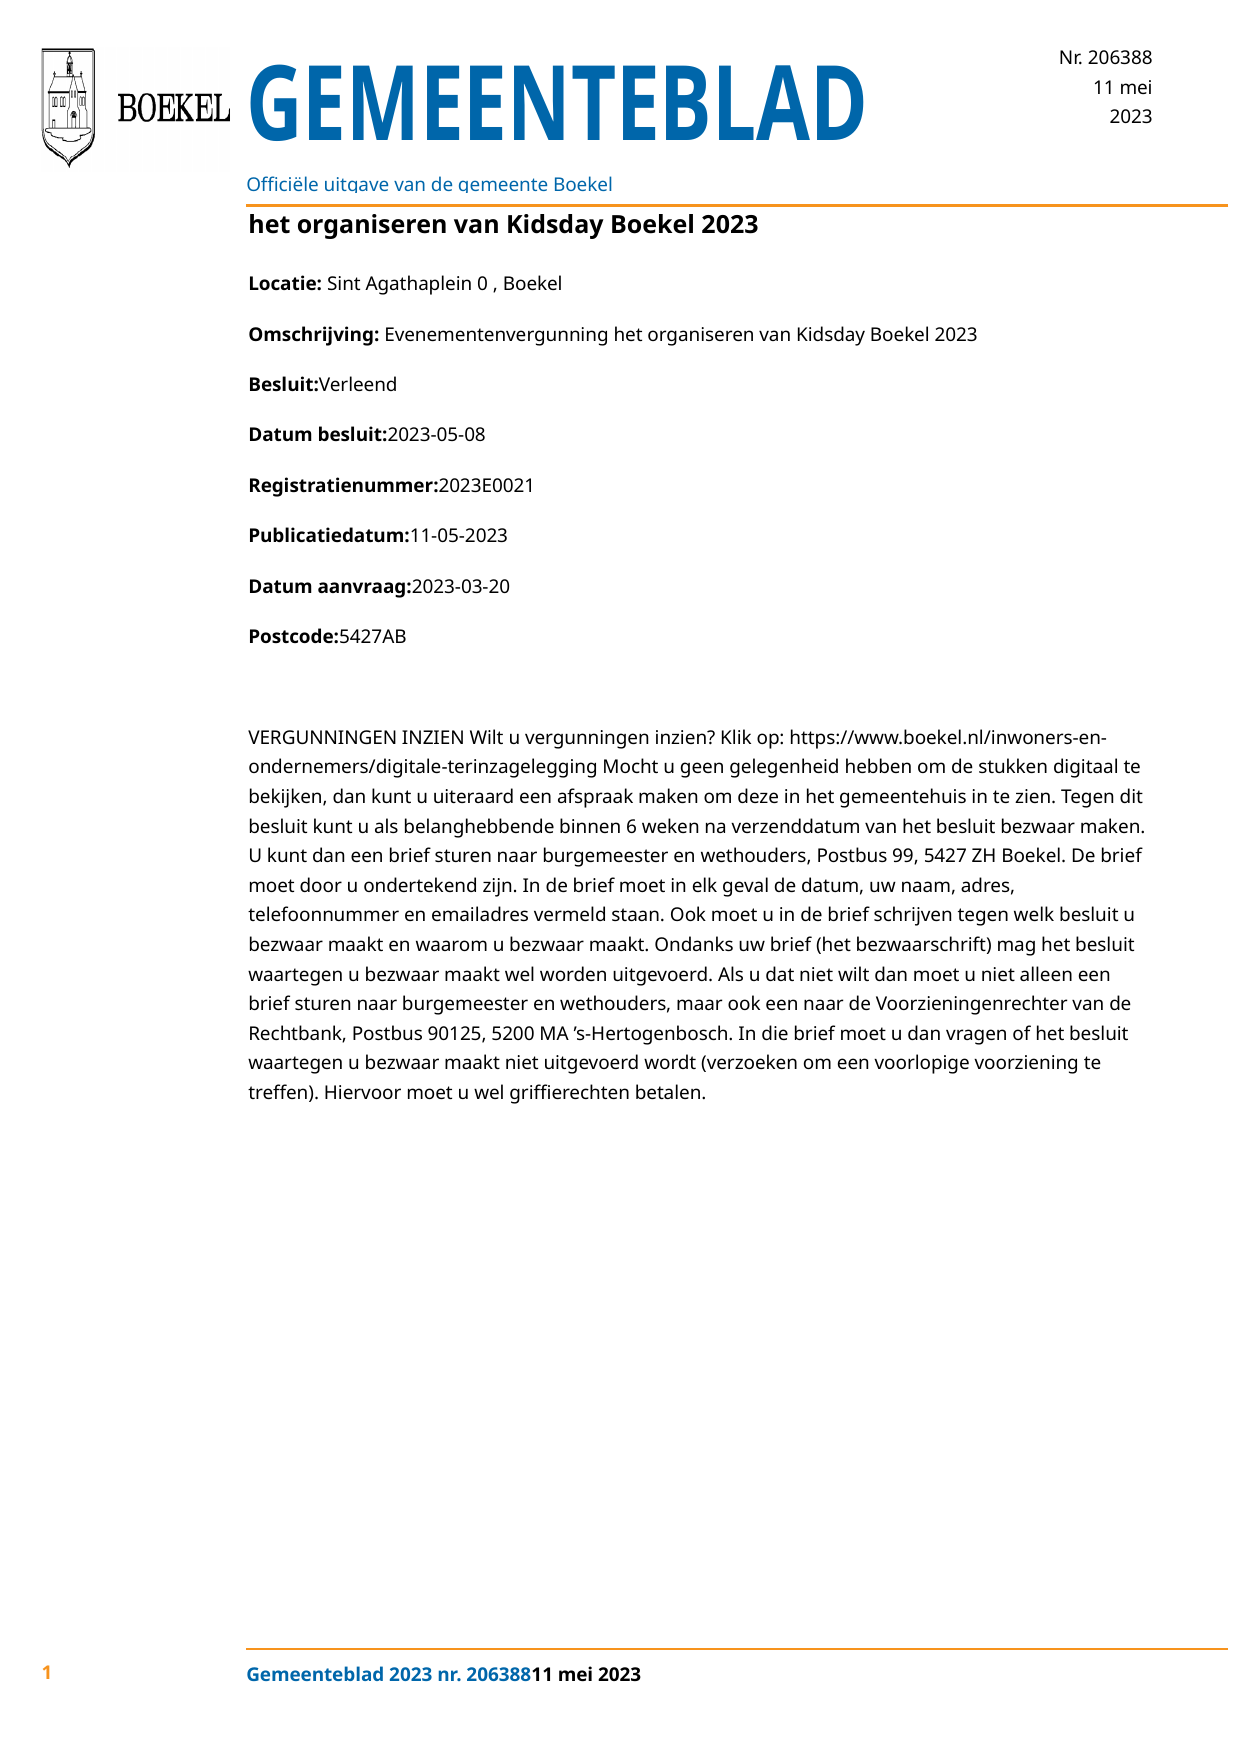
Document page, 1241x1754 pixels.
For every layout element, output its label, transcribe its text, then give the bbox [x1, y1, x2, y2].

text Postcode:5427AB [248, 623, 1152, 649]
text het organiseren van Kidsday Boekel 2023 [248, 207, 1152, 241]
text Registratienummer:2023E0021 [248, 472, 1152, 498]
text VERGUNNINGEN INZIEN Wilt u vergunningen inzien? Klik op: https://www.boekel.nl/inwoners-en-ondernemers/digitale-terinzagelegging Mocht u geen gelegenheid hebben om de stukken digitaal te bekijken, dan kunt u uiteraard een afspraak maken om deze in het gemeentehuis in te zien. Tegen dit besluit kunt u als belanghebbende binnen 6 weken na verzenddatum van het besluit bezwaar maken. U kunt dan een brief sturen naar burgemeester en wethouders, Postbus 99, 5427 ZH Boekel. De brief moet door u ondertekend zijn. In de brief moet in elk geval de datum, uw naam, adres, telefoonnummer en emailadres vermeld staan. Ook moet u in de brief schrijven tegen welk besluit u bezwaar maakt en waarom u bezwaar maakt. Ondanks uw brief (het bezwaarschrift) mag het besluit waartegen u bezwaar maakt wel worden uitgevoerd. Als u dat niet wilt dan moet u niet alleen een brief sturen naar burgemeester en wethouders, maar ook een naar de Voorzieningenrechter van de Rechtbank, Postbus 90125, 5200 MA ’s-Hertogenbosch. In die brief moet u dan vragen of het besluit waartegen u bezwaar maakt niet uitgevoerd wordt (verzoeken om een voorlopige voorziening te treffen). Hiervoor moet u wel griffierechten betalen. [248, 724, 1152, 1105]
text Datum aanvraag:2023-03-20 [248, 573, 1152, 598]
text Omschrijving: Evenementenvergunning het organiseren van Kidsday Boekel 2023 [248, 321, 1152, 346]
picture [41, 47, 231, 172]
text Locatie: Sint Agathaplein 0 , Boekel [248, 270, 1152, 296]
text Datum besluit:2023-05-08 [248, 422, 1152, 447]
text Besluit:Verleend [248, 371, 1152, 397]
text Publicatiedatum:11-05-2023 [248, 522, 1152, 548]
